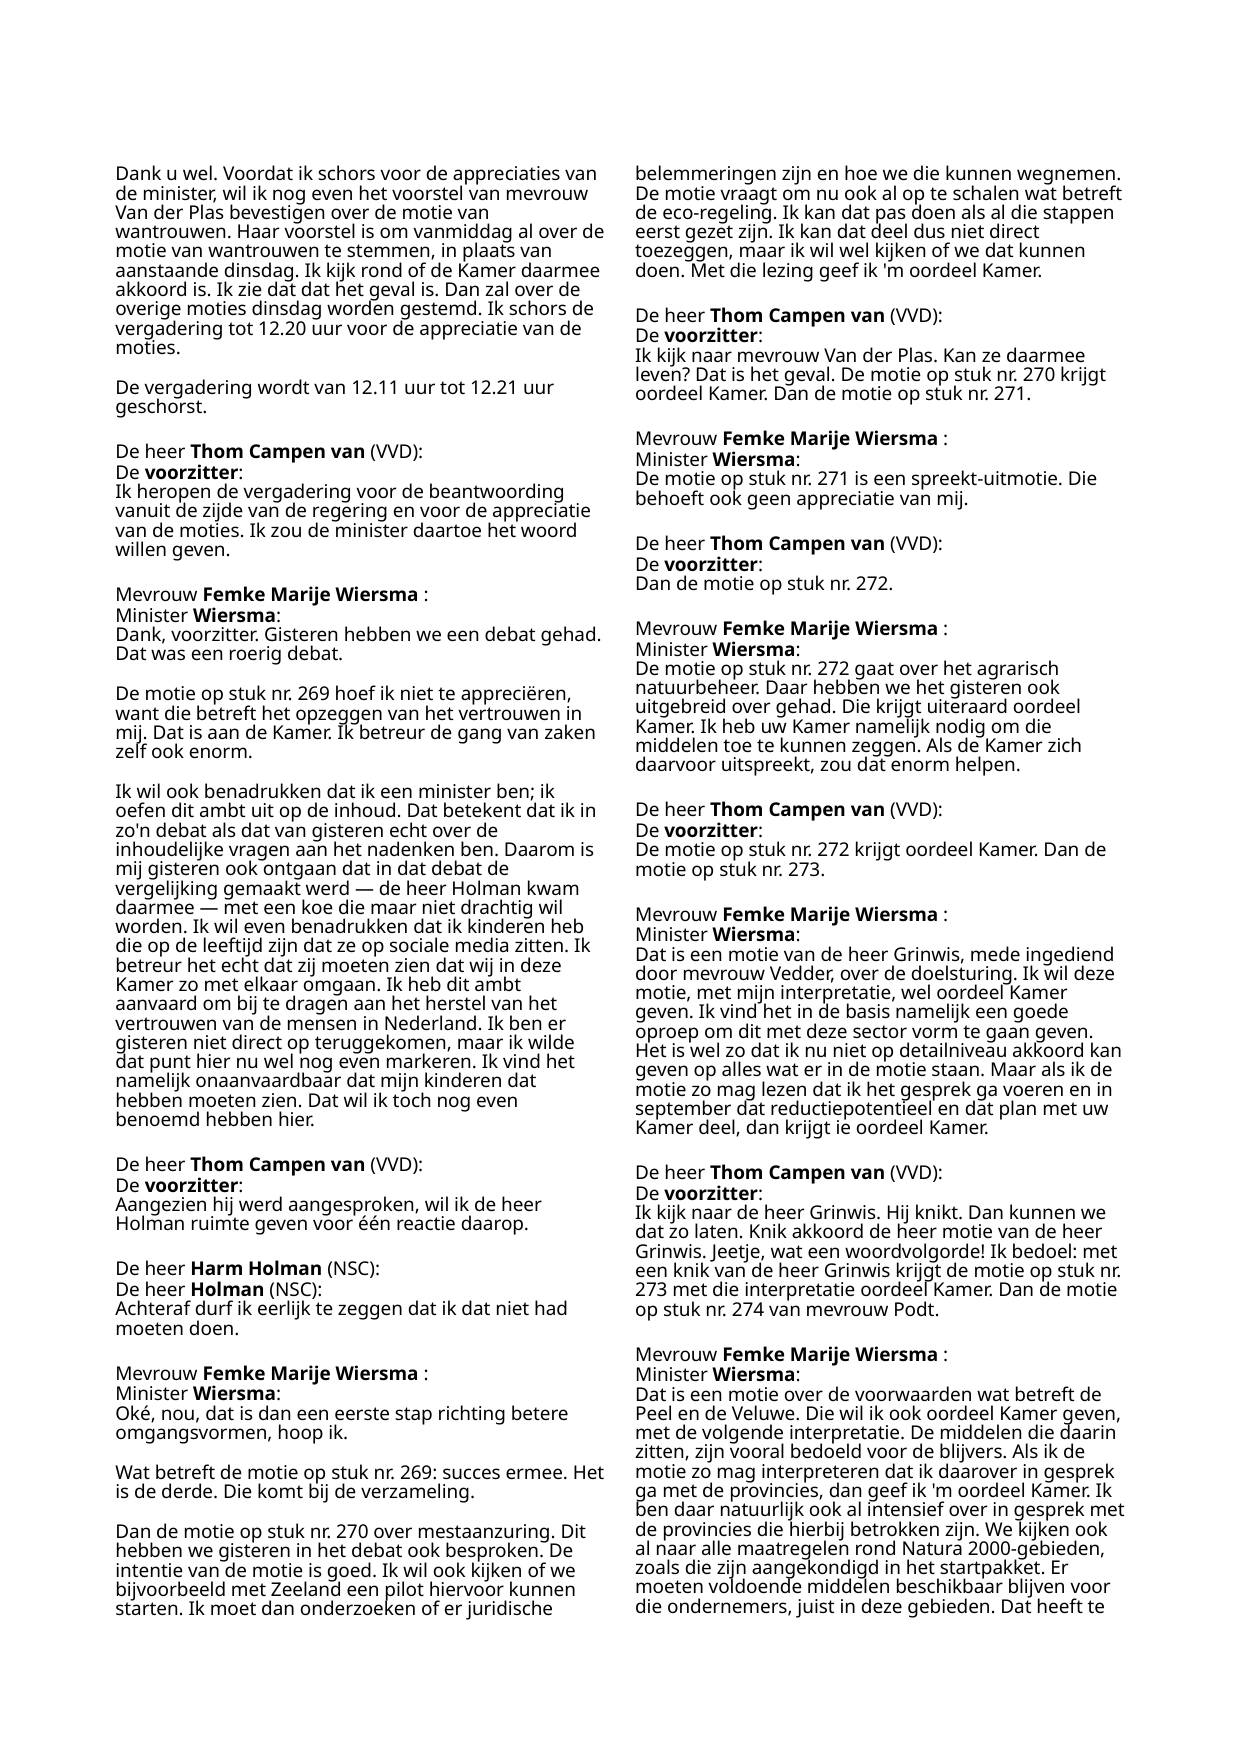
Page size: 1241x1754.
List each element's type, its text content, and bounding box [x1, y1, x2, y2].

text De motie op stuk nr. 272 krijgt oordeel Kamer. Dan de motie op stuk nr. 273. [635, 841, 1125, 880]
text Ik heropen de vergadering voor de beantwoording vanuit de zijde van de regering en voor de appreciatie van de moties. Ik zou de minister daartoe het woord willen geven. [115, 483, 605, 560]
text De heer Thom Campen van (VVD): [115, 1151, 605, 1177]
text Minister Wiersma: [635, 451, 1125, 470]
text Ik kijk naar de heer Grinwis. Hij knikt. Dan kunnen we dat zo laten. Knik akkoord de heer motie van de heer Grinwis. Jeetje, wat een woordvolgorde! Ik bedoel: met een knik van de heer Grinwis krijgt de motie op stuk nr. 273 met die interpretatie oordeel Kamer. Dan de motie op stuk nr. 274 van mevrouw Podt. [635, 1204, 1125, 1320]
text Dan de motie op stuk nr. 270 over mestaanzuring. Dit hebben we gisteren in het debat ook besproken. De intentie van de motie is goed. Ik wil ook kijken of we bijvoorbeeld met Zeeland een pilot hiervoor kunnen starten. Ik moet dan onderzoeken of er juridische [115, 1523, 605, 1619]
text De voorzitter: [635, 1185, 1125, 1204]
text De heer Holman (NSC): [115, 1281, 605, 1300]
text De heer Thom Campen van (VVD): [635, 530, 1125, 556]
text De motie op stuk nr. 269 hoef ik niet te appreciëren, want die betreft het opzeggen van het vertrouwen in mij. Dat is aan de Kamer. Ik betreur de gang van zaken zelf ook enorm. [115, 685, 605, 762]
text De voorzitter: [115, 464, 605, 483]
text De heer Thom Campen van (VVD): [115, 438, 605, 464]
text Dank u wel. Voordat ik schors voor de appreciaties van de minister, wil ik nog even het voorstel van mevrouw Van der Plas bevestigen over de motie van wantrouwen. Haar voorstel is om vanmiddag al over de motie van wantrouwen te stemmen, in plaats van aanstaande dinsdag. Ik kijk rond of de Kamer daarmee akkoord is. Ik zie dat dat het geval is. Dan zal over de overige moties dinsdag worden gestemd. Ik schors de vergadering tot 12.20 uur voor de appreciatie van de moties. [115, 165, 605, 358]
text De voorzitter: [115, 1177, 605, 1196]
text De heer Thom Campen van (VVD): [635, 1159, 1125, 1185]
text Ik wil ook benadrukken dat ik een minister ben; ik oefen dit ambt uit op de inhoud. Dat betekent dat ik in zo'n debat als dat van gisteren echt over de inhoudelijke vragen aan het nadenken ben. Daarom is mij gisteren ook ontgaan dat in dat debat de vergelijking gemaakt werd — de heer Holman kwam daarmee — met een koe die maar niet drachtig wil worden. Ik wil even benadrukken dat ik kinderen heb die op de leeftijd zijn dat ze op sociale media zitten. Ik betreur het echt dat zij moeten zien dat wij in deze Kamer zo met elkaar omgaan. Ik heb dit ambt aanvaard om bij te dragen aan het herstel van het vertrouwen van de mensen in Nederland. Ik ben er gisteren niet direct op teruggekomen, maar ik wilde dat punt hier nu wel nog even markeren. Ik vind het namelijk onaanvaardbaar dat mijn kinderen dat hebben moeten zien. Dat wil ik toch nog even benoemd hebben hier. [115, 783, 605, 1130]
text De motie op stuk nr. 272 gaat over het agrarisch natuurbeheer. Daar hebben we het gisteren ook uitgebreid over gehad. Die krijgt uiteraard oordeel Kamer. Ik heb uw Kamer namelijk nodig om die middelen toe te kunnen zeggen. Als de Kamer zich daarvoor uitspreekt, zou dat enorm helpen. [635, 660, 1125, 776]
text De vergadering wordt van 12.11 uur tot 12.21 uur geschorst. [115, 379, 605, 417]
text Dan de motie op stuk nr. 272. [635, 575, 1125, 594]
text Mevrouw Femke Marije Wiersma : [635, 901, 1125, 926]
text De heer Harm Holman (NSC): [115, 1255, 605, 1281]
text De voorzitter: [635, 556, 1125, 575]
text Dank, voorzitter. Gisteren hebben we een debat gehad. Dat was een roerig debat. [115, 626, 605, 665]
text Dat is een motie over de voorwaarden wat betreft de Peel en de Veluwe. Die wil ik ook oordeel Kamer geven, met de volgende interpretatie. De middelen die daarin zitten, zijn vooral bedoeld voor de blijvers. Als ik de motie zo mag interpreteren dat ik daarover in gesprek ga met de provincies, dan geef ik 'm oordeel Kamer. Ik ben daar natuurlijk ook al intensief over in gesprek met de provincies die hierbij betrokken zijn. We kijken ook al naar alle maatregelen rond Natura 2000-gebieden, zoals die zijn aangekondigd in het startpakket. Er moeten voldoende middelen beschikbaar blijven voor die ondernemers, juist in deze gebieden. Dat heeft te [635, 1386, 1125, 1617]
text Aangezien hij werd aangesproken, wil ik de heer Holman ruimte geven voor één reactie daarop. [115, 1196, 605, 1234]
text Minister Wiersma: [115, 1385, 605, 1405]
text Mevrouw Femke Marije Wiersma : [635, 1341, 1125, 1366]
text De heer Thom Campen van (VVD): [635, 302, 1125, 327]
text De voorzitter: [635, 822, 1125, 841]
text Achteraf durf ik eerlijk te zeggen dat ik dat niet had moeten doen. [115, 1300, 605, 1339]
text De heer Thom Campen van (VVD): [635, 796, 1125, 822]
text Minister Wiersma: [115, 607, 605, 626]
text Wat betreft de motie op stuk nr. 269: succes ermee. Het is de derde. Die komt bij de verzameling. [115, 1464, 605, 1502]
text Mevrouw Femke Marije Wiersma : [115, 1360, 605, 1385]
text Ik kijk naar mevrouw Van der Plas. Kan ze daarmee leven? Dat is het geval. De motie op stuk nr. 270 krijgt oordeel Kamer. Dan de motie op stuk nr. 271. [635, 347, 1125, 404]
text Dat is een motie van de heer Grinwis, mede ingediend door mevrouw Vedder, over de doelsturing. Ik wil deze motie, met mijn interpretatie, wel oordeel Kamer geven. Ik vind het in de basis namelijk een goede oproep om dit met deze sector vorm te gaan geven. Het is wel zo dat ik nu niet op detailniveau akkoord kan geven op alles wat er in de motie staan. Maar als ik de motie zo mag lezen dat ik het gesprek ga voeren en in september dat reductiepotentieel en dat plan met uw Kamer deel, dan krijgt ie oordeel Kamer. [635, 946, 1125, 1138]
text Minister Wiersma: [635, 641, 1125, 660]
text De voorzitter: [635, 327, 1125, 347]
text Minister Wiersma: [635, 1366, 1125, 1386]
text Mevrouw Femke Marije Wiersma : [115, 581, 605, 607]
text belemmeringen zijn en hoe we die kunnen wegnemen. De motie vraagt om nu ook al op te schalen wat betreft de eco-regeling. Ik kan dat pas doen als al die stappen eerst gezet zijn. Ik kan dat deel dus niet direct toezeggen, maar ik wil wel kijken of we dat kunnen doen. Met die lezing geef ik 'm oordeel Kamer. [635, 165, 1125, 281]
text De motie op stuk nr. 271 is een spreekt-uitmotie. Die behoeft ook geen appreciatie van mij. [635, 470, 1125, 509]
text Minister Wiersma: [635, 926, 1125, 946]
text Mevrouw Femke Marije Wiersma : [635, 615, 1125, 641]
text Mevrouw Femke Marije Wiersma : [635, 425, 1125, 451]
text Oké, nou, dat is dan een eerste stap richting betere omgangsvormen, hoop ik. [115, 1405, 605, 1443]
